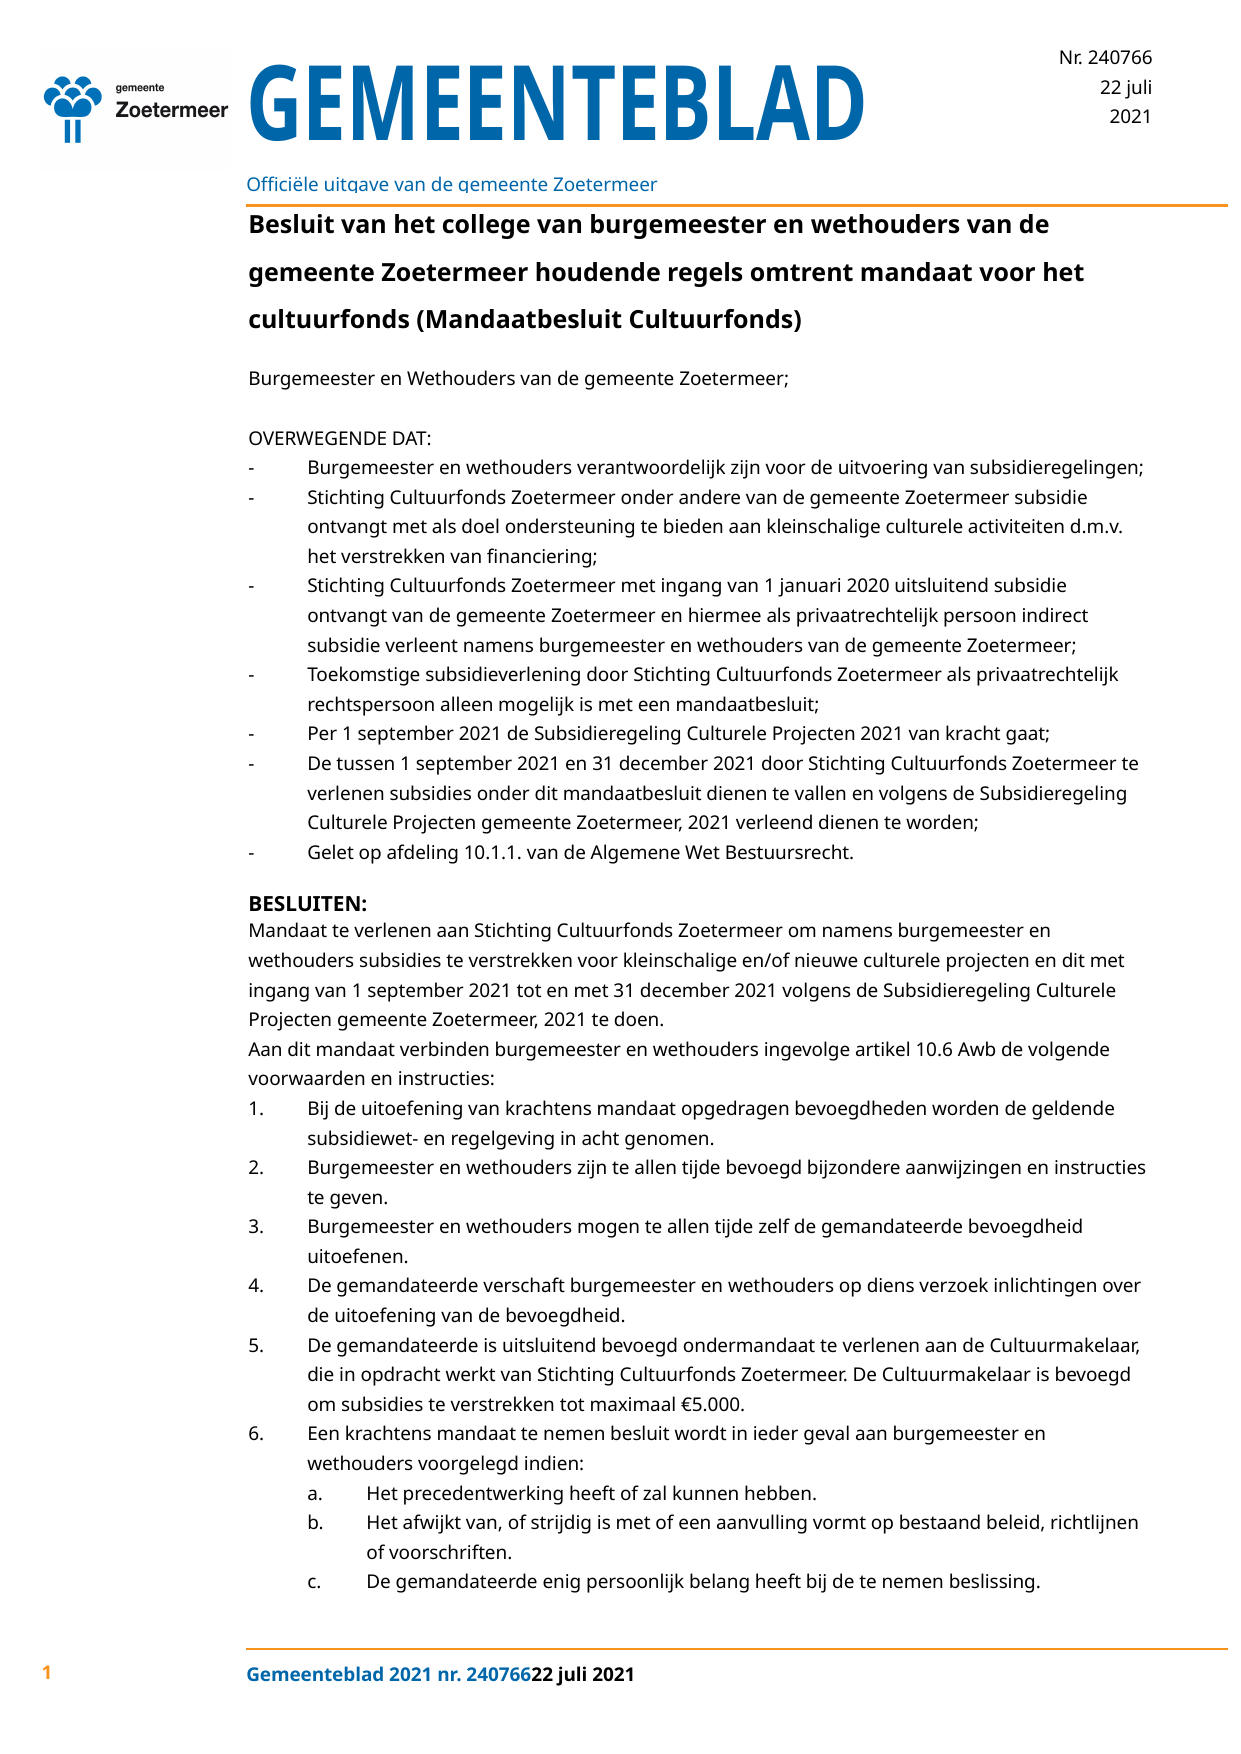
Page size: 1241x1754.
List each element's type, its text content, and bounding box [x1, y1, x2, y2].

list Per 1 september 2021 de Subsidieregeling Culturele Projecten 2021 van kracht gaat; [248, 721, 1152, 746]
text Besluit van het college van burgemeester en wethouders van de gemeente Zoetermeer houdende regels omtrent mandaat voor het cultuurfonds (Mandaatbesluit Cultuurfonds) [248, 207, 1152, 336]
list Burgemeester en wethouders verantwoordelijk zijn voor de uitvoering van subsidieregelingen; [248, 454, 1152, 480]
list Burgemeester en wethouders mogen te allen tijde zelf de gemandateerde bevoegdheid uitoefenen. [248, 1213, 1152, 1269]
list Bij de uitoefening van krachtens mandaat opgedragen bevoegdheden worden de geldende subsidiewet- en regelgeving in acht genomen. [248, 1095, 1152, 1151]
list Gelet op afdeling 10.1.1. van de Algemene Wet Bestuursrecht. [248, 839, 1152, 864]
text Burgemeester en Wethouders van de gemeente Zoetermeer; [248, 366, 1152, 391]
text Mandaat te verlenen aan Stichting Cultuurfonds Zoetermeer om namens burgemeester en wethouders subsidies te verstrekken voor kleinschalige en/of nieuwe culturele projecten en dit met ingang van 1 september 2021 tot en met 31 december 2021 volgens de Subsidieregeling Culturele Projecten gemeente Zoetermeer, 2021 te doen. [248, 918, 1152, 1032]
list De gemandateerde verschaft burgemeester en wethouders op diens verzoek inlichtingen over de uitoefening van de bevoegdheid. [248, 1273, 1152, 1328]
list Burgemeester en wethouders zijn te allen tijde bevoegd bijzondere aanwijzingen en instructies te geven. [248, 1154, 1152, 1210]
list De gemandateerde enig persoonlijk belang heeft bij de te nemen beslissing. [307, 1568, 1152, 1594]
list Toekomstige subsidieverlening door Stichting Cultuurfonds Zoetermeer als privaatrechtelijk rechtspersoon alleen mogelijk is met een mandaatbesluit; [248, 661, 1152, 717]
text OVERWEGENDE DAT: [248, 425, 1152, 450]
list De tussen 1 september 2021 en 31 december 2021 door Stichting Cultuurfonds Zoetermeer te verlenen subsidies onder dit mandaatbesluit dienen te vallen en volgens de Subsidieregeling Culturele Projecten gemeente Zoetermeer, 2021 verleend dienen te worden; [248, 750, 1152, 835]
text Aan dit mandaat verbinden burgemeester en wethouders ingevolge artikel 10.6 Awb de volgende voorwaarden en instructies: [248, 1036, 1152, 1091]
list Stichting Cultuurfonds Zoetermeer onder andere van de gemeente Zoetermeer subsidie ontvangt met als doel ondersteuning te bieden aan kleinschalige culturele activiteiten d.m.v. het verstrekken van financiering; [248, 484, 1152, 569]
list Het precedentwerking heeft of zal kunnen hebben. [307, 1480, 1152, 1506]
list De gemandateerde is uitsluitend bevoegd ondermandaat te verlenen aan de Cultuurmakelaar, die in opdracht werkt van Stichting Cultuurfonds Zoetermeer. De Cultuurmakelaar is bevoegd om subsidies te verstrekken tot maximaal €5.000. [248, 1332, 1152, 1417]
text BESLUITEN: [248, 889, 1152, 918]
list Stichting Cultuurfonds Zoetermeer met ingang van 1 januari 2020 uitsluitend subsidie ontvangt van de gemeente Zoetermeer en hiermee als privaatrechtelijk persoon indirect subsidie verleent namens burgemeester en wethouders van de gemeente Zoetermeer; [248, 573, 1152, 657]
picture [41, 47, 231, 172]
list Het afwijkt van, of strijdig is met of een aanvulling vormt op bestaand beleid, richtlijnen of voorschriften. [307, 1509, 1152, 1565]
list Een krachtens mandaat te nemen besluit wordt in ieder geval aan burgemeester en wethouders voorgelegd indien: [248, 1421, 1152, 1476]
